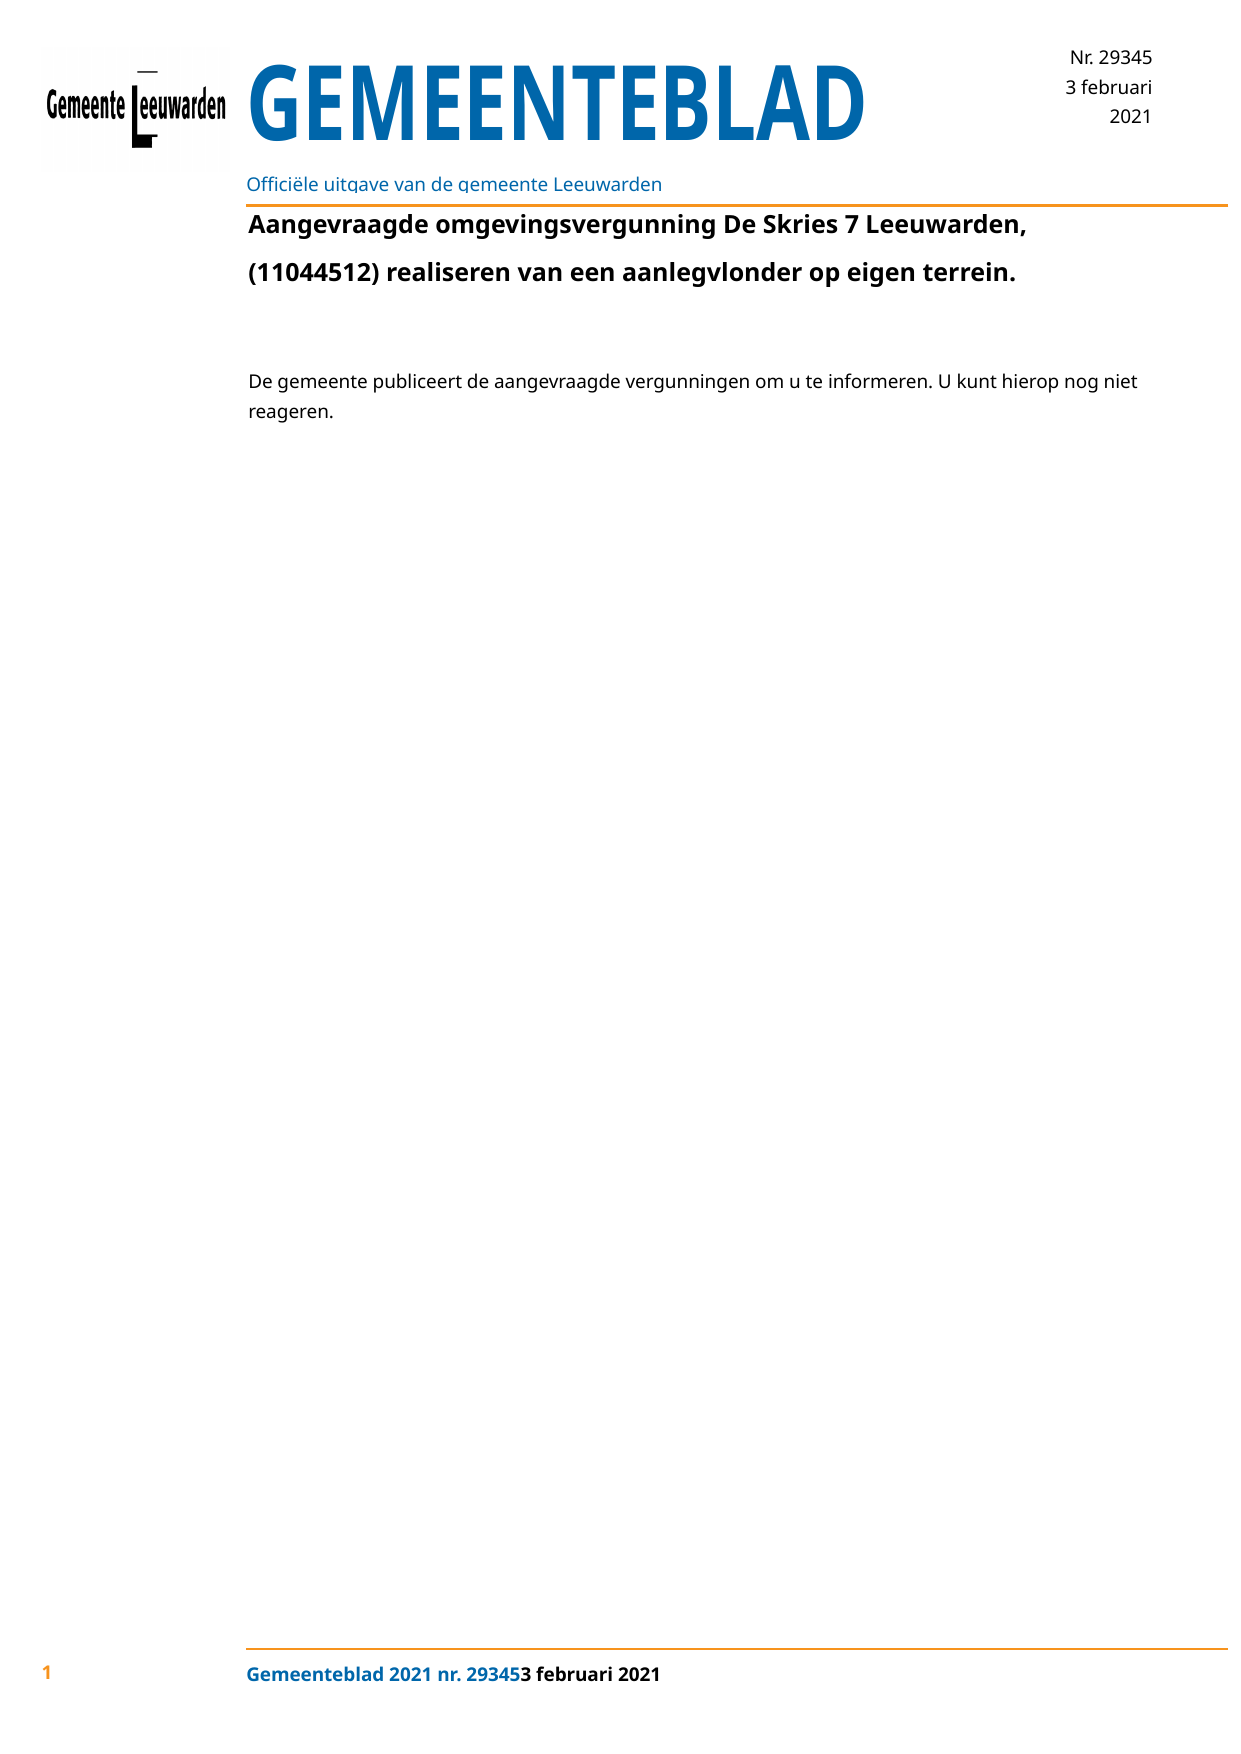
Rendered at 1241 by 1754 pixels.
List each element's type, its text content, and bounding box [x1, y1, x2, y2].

text Aangevraagde omgevingsvergunning De Skries 7 Leeuwarden, (11044512) realiseren van een aanlegvlonder op eigen terrein. [248, 207, 1152, 288]
text De gemeente publiceert de aangevraagde vergunningen om u te informeren. U kunt hierop nog niet reageren. [248, 368, 1152, 424]
picture [41, 47, 231, 172]
